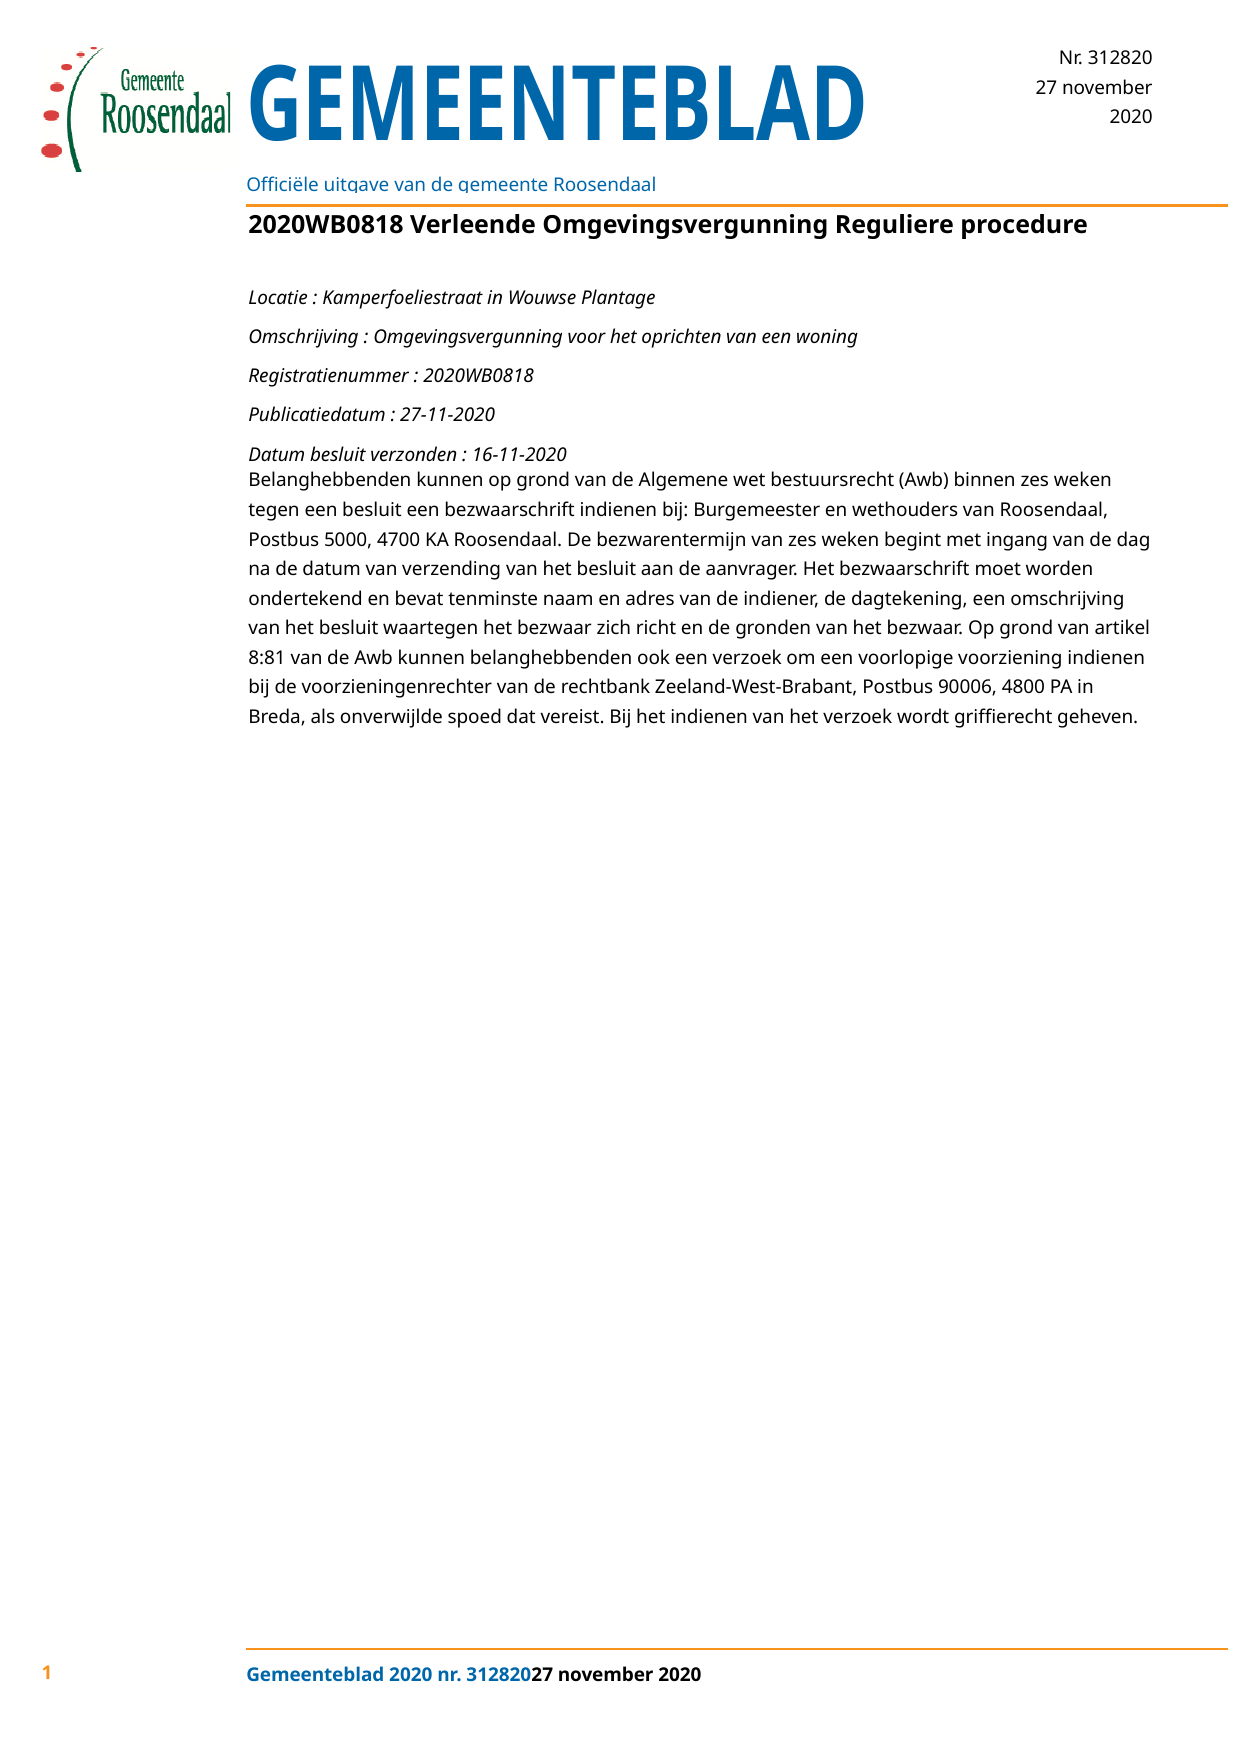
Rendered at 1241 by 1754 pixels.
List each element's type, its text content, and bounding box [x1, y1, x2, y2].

text Publicatiedatum : 27-11-2020 [248, 402, 1152, 427]
text Belanghebbenden kunnen op grond van de Algemene wet bestuursrecht (Awb) binnen zes weken tegen een besluit een bezwaarschrift indienen bij: Burgemeester en wethouders van Roosendaal, Postbus 5000, 4700 KA Roosendaal. De bezwarentermijn van zes weken begint met ingang van de dag na de datum van verzending van het besluit aan de aanvrager. Het bezwaarschrift moet worden ondertekend en bevat tenminste naam en adres van de indiener, de dagtekening, een omschrijving van het besluit waartegen het bezwaar zich richt en de gronden van het bezwaar. Op grond van artikel 8:81 van de Awb kunnen belanghebbenden ook een verzoek om een voorlopige voorziening indienen bij de voorzieningenrechter van de rechtbank Zeeland-West-Brabant, Postbus 90006, 4800 PA in Breda, als onverwijlde spoed dat vereist. Bij het indienen van het verzoek wordt griffierecht geheven. [248, 467, 1152, 729]
text Datum besluit verzonden : 16-11-2020 [248, 441, 1152, 467]
text Omschrijving : Omgevingsvergunning voor het oprichten van een woning [248, 323, 1152, 349]
text Registratienummer : 2020WB0818 [248, 362, 1152, 388]
text Locatie : Kamperfoeliestraat in Wouwse Plantage [248, 284, 1152, 309]
picture [41, 47, 231, 172]
text 2020WB0818 Verleende Omgevingsvergunning Reguliere procedure [248, 207, 1152, 241]
